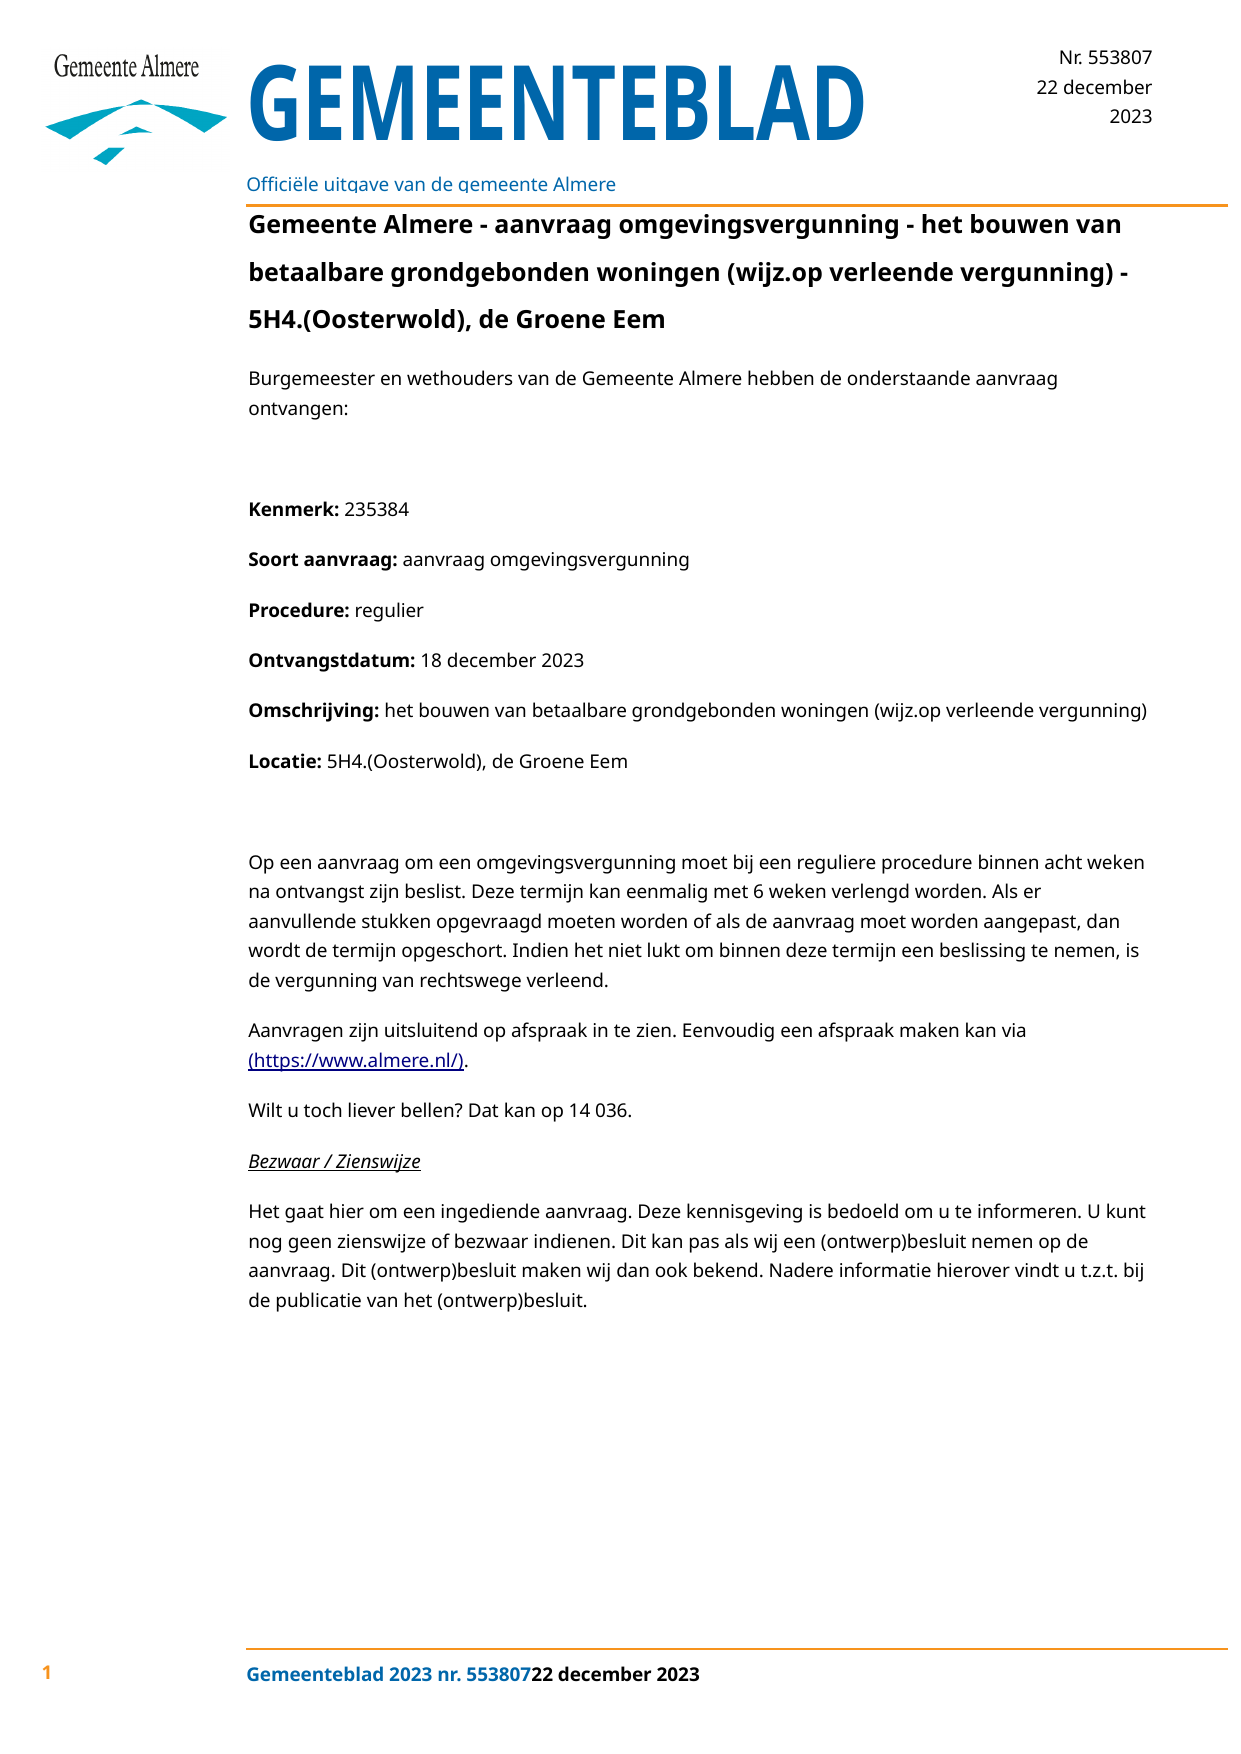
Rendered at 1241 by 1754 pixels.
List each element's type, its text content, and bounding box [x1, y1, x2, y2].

text Aanvragen zijn uitsluitend op afspraak in te zien. Eenvoudig een afspraak maken kan via (https://www.almere.nl/). [248, 1018, 1152, 1073]
text Omschrijving: het bouwen van betaalbare grondgebonden woningen (wijz.op verleende vergunning) [248, 698, 1152, 723]
text Het gaat hier om een ingediende aanvraag. Deze kennisgeving is bedoeld om u te informeren. U kunt nog geen zienswijze of bezwaar indienen. Dit kan pas als wij een (ontwerp)besluit nemen op de aanvraag. Dit (ontwerp)besluit maken wij dan ook bekend. Nadere informatie hierover vindt u t.z.t. bij de publicatie van het (ontwerp)besluit. [248, 1198, 1152, 1313]
text Procedure: regulier [248, 597, 1152, 622]
text Wilt u toch liever bellen? Dat kan op 14 036. [248, 1098, 1152, 1123]
text Kenmerk: 235384 [248, 496, 1152, 522]
text Soort aanvraag: aanvraag omgevingsvergunning [248, 546, 1152, 572]
text Bezwaar / Zienswijze [248, 1148, 1152, 1174]
text Burgemeester en wethouders van de Gemeente Almere hebben de onderstaande aanvraag ontvangen: [248, 366, 1152, 421]
text Locatie: 5H4.(Oosterwold), de Groene Eem [248, 748, 1152, 774]
text Gemeente Almere - aanvraag omgevingsvergunning - het bouwen van betaalbare grondgebonden woningen (wijz.op verleende vergunning) - 5H4.(Oosterwold), de Groene Eem [248, 207, 1152, 336]
picture [41, 47, 231, 172]
text Op een aanvraag om een omgevingsvergunning moet bij een reguliere procedure binnen acht weken na ontvangst zijn beslist. Deze termijn kan eenmalig met 6 weken verlengd worden. Als er aanvullende stukken opgevraagd moeten worden of als de aanvraag moet worden aangepast, dan wordt de termijn opgeschort. Indien het niet lukt om binnen deze termijn een beslissing te nemen, is de vergunning van rechtswege verleend. [248, 849, 1152, 993]
text Ontvangstdatum: 18 december 2023 [248, 647, 1152, 673]
